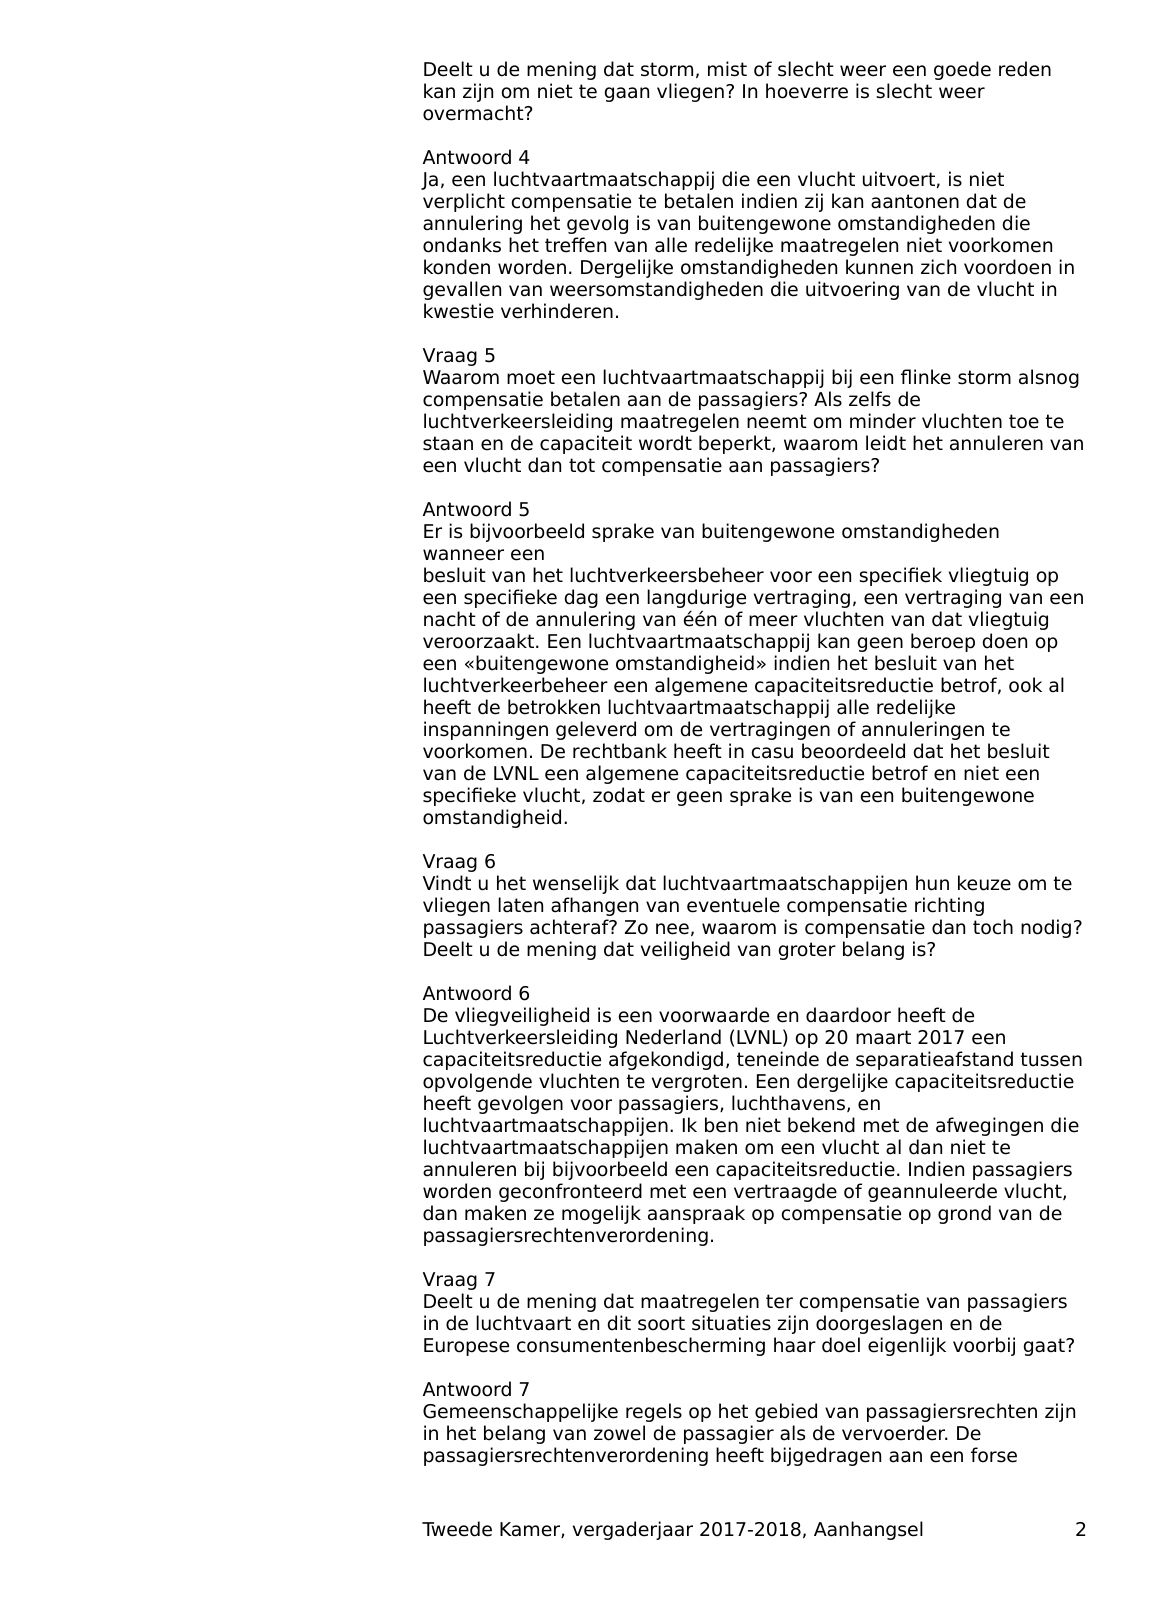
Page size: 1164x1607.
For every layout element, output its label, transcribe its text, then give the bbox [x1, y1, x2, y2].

text Ja, een luchtvaartmaatschappij die een vlucht uitvoert, is niet verplicht compensatie te betalen indien zij kan aantonen dat de annulering het gevolg is van buitengewone omstandigheden die ondanks het treffen van alle redelijke maatregelen niet voorkomen konden worden. Dergelijke omstandigheden kunnen zich voordoen in gevallen van weersomstandigheden die uitvoering van de vlucht in kwestie verhinderen. [422, 169, 1087, 323]
text Vraag 7 [422, 1269, 1087, 1291]
text besluit van het luchtverkeersbeheer voor een specifiek vliegtuig op een specifieke dag een langdurige vertraging, een vertraging van een nacht of de annulering van één of meer vluchten van dat vliegtuig veroorzaakt. Een luchtvaartmaatschappij kan geen beroep doen op een «buitengewone omstandigheid» indien het besluit van het luchtverkeerbeheer een algemene capaciteitsreductie betrof, ook al heeft de betrokken luchtvaartmaatschappij alle redelijke inspanningen geleverd om de vertragingen of annuleringen te voorkomen. De rechtbank heeft in casu beoordeeld dat het besluit van de LVNL een algemene capaciteitsreductie betrof en niet een specifieke vlucht, zodat er geen sprake is van een buitengewone omstandigheid. [422, 565, 1087, 829]
text Antwoord 6 [422, 983, 1087, 1005]
text Deelt u de mening dat storm, mist of slecht weer een goede reden kan zijn om niet te gaan vliegen? In hoeverre is slecht weer overmacht? [422, 59, 1087, 125]
text Waarom moet een luchtvaartmaatschappij bij een flinke storm alsnog compensatie betalen aan de passagiers? Als zelfs de luchtverkeersleiding maatregelen neemt om minder vluchten toe te staan en de capaciteit wordt beperkt, waarom leidt het annuleren van een vlucht dan tot compensatie aan passagiers? [422, 367, 1087, 477]
text Vraag 5 [422, 345, 1087, 367]
text Gemeenschappelijke regels op het gebied van passagiersrechten zijn in het belang van zowel de passagier als de vervoerder. De passagiersrechtenverordening heeft bijgedragen aan een forse [422, 1401, 1087, 1467]
text Antwoord 5 [422, 499, 1087, 521]
text Vraag 6 [422, 851, 1087, 873]
text Er is bijvoorbeeld sprake van buitengewone omstandigheden wanneer een [422, 521, 1087, 565]
text Vindt u het wenselijk dat luchtvaartmaatschappijen hun keuze om te vliegen laten afhangen van eventuele compensatie richting passagiers achteraf? Zo nee, waarom is compensatie dan toch nodig? Deelt u de mening dat veiligheid van groter belang is? [422, 873, 1087, 961]
text Antwoord 4 [422, 147, 1087, 169]
text Deelt u de mening dat maatregelen ter compensatie van passagiers in de luchtvaart en dit soort situaties zijn doorgeslagen en de Europese consumentenbescherming haar doel eigenlijk voorbij gaat? [422, 1291, 1087, 1357]
text De vliegveiligheid is een voorwaarde en daardoor heeft de Luchtverkeersleiding Nederland (LVNL) op 20 maart 2017 een capaciteitsreductie afgekondigd, teneinde de separatieafstand tussen opvolgende vluchten te vergroten. Een dergelijke capaciteitsreductie heeft gevolgen voor passagiers, luchthavens, en luchtvaartmaatschappijen. Ik ben niet bekend met de afwegingen die luchtvaartmaatschappijen maken om een vlucht al dan niet te annuleren bij bijvoorbeeld een capaciteitsreductie. Indien passagiers worden geconfronteerd met een vertraagde of geannuleerde vlucht, dan maken ze mogelijk aanspraak op compensatie op grond van de passagiersrechtenverordening. [422, 1005, 1087, 1247]
text Antwoord 7 [422, 1379, 1087, 1401]
